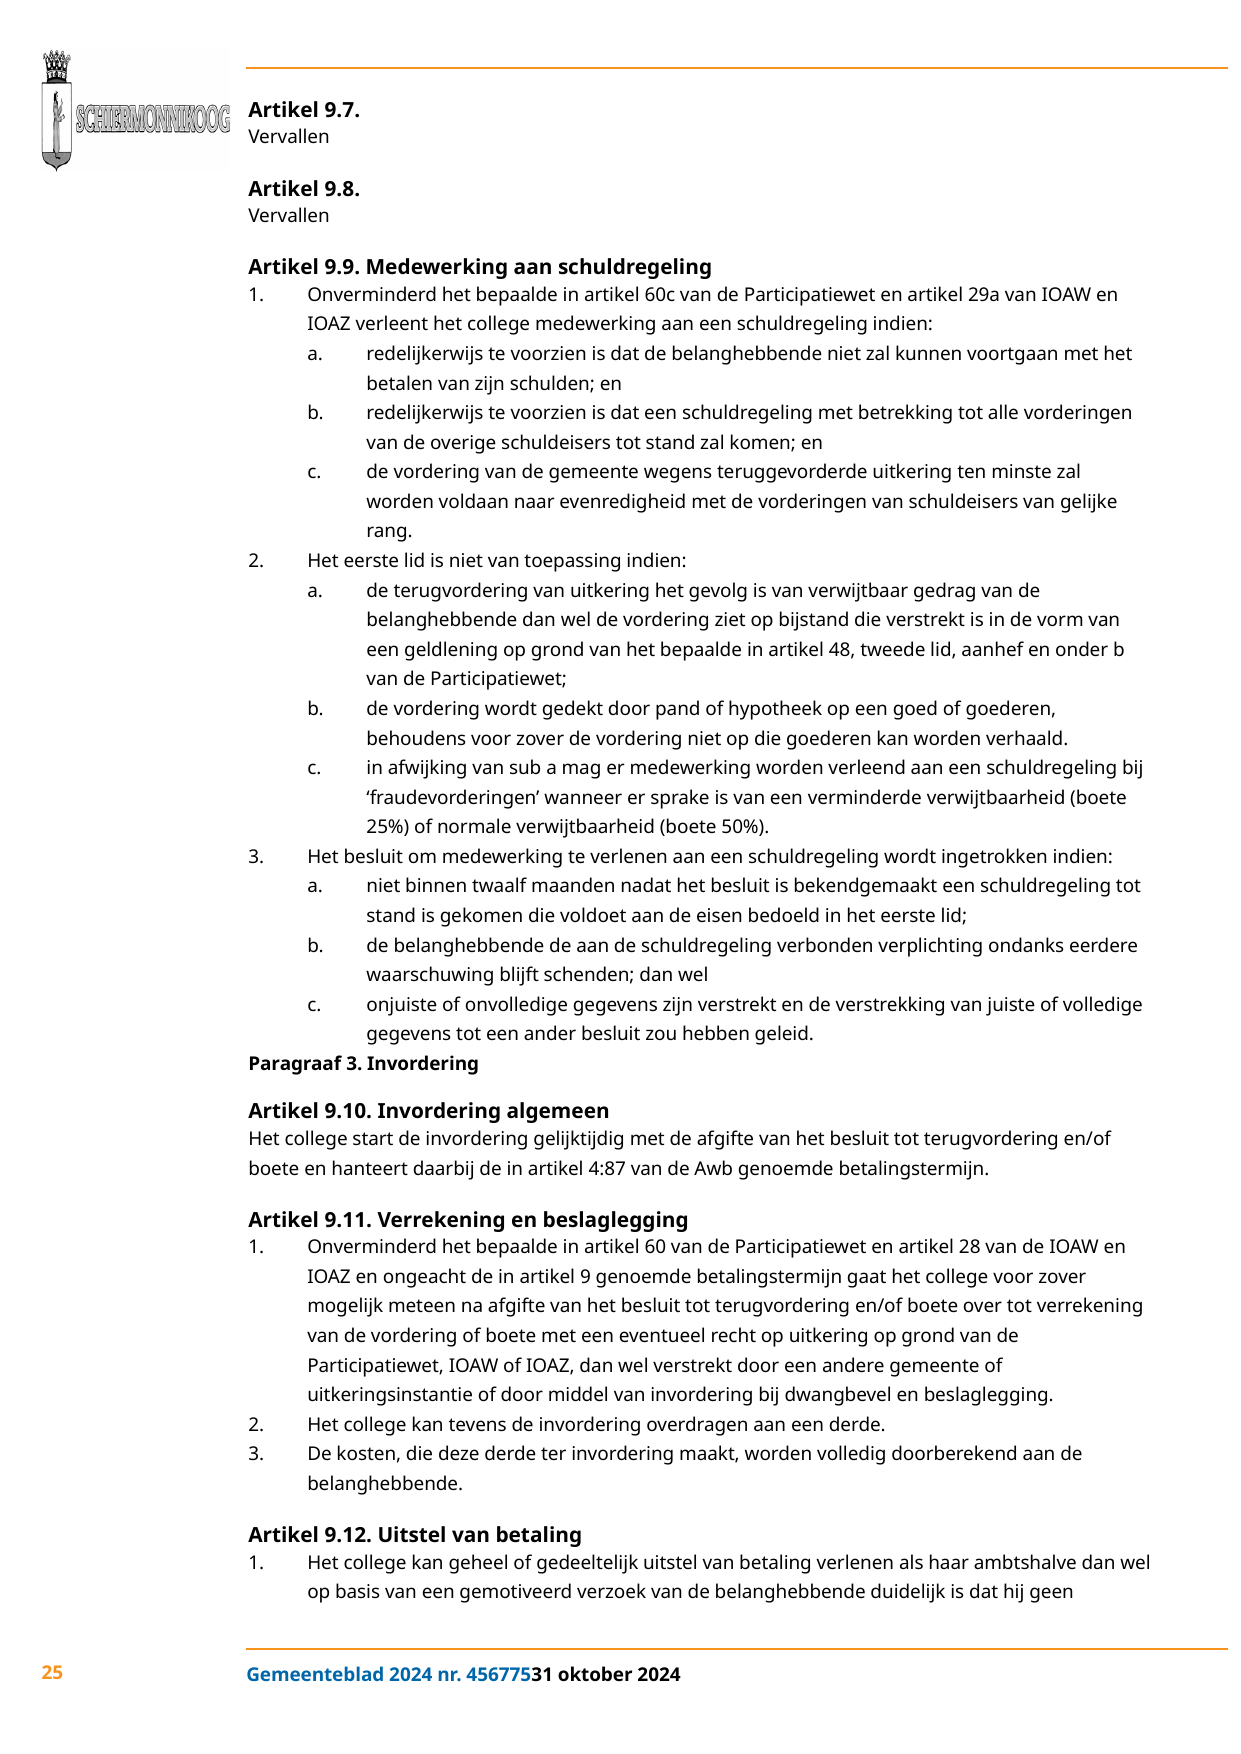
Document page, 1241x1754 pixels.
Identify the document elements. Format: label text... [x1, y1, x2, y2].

text Artikel 9.11. Verrekening en beslaglegging [248, 1205, 1152, 1233]
text Artikel 9.10. Invordering algemeen [248, 1097, 1152, 1125]
text Artikel 9.12. Uitstel van betaling [248, 1521, 1152, 1549]
list De kosten, die deze derde ter invordering maakt, worden volledig doorberekend aan de belanghebbende. [248, 1441, 1152, 1496]
list Het besluit om medewerking te verlenen aan een schuldregeling wordt ingetrokken indien: [248, 843, 1152, 869]
list Het college kan geheel of gedeeltelijk uitstel van betaling verlenen als haar ambtshalve dan wel op basis van een gemotiveerd verzoek van de belanghebbende duidelijk is dat hij geen [248, 1549, 1152, 1604]
text Het college start de invordering gelijktijdig met de afgifte van het besluit tot terugvordering en/of boete en hanteert daarbij de in artikel 4:87 van de Awb genoemde betalingstermijn. [248, 1125, 1152, 1180]
list redelijkerwijs te voorzien is dat de belanghebbende niet zal kunnen voortgaan met het betalen van zijn schulden; en [307, 340, 1152, 395]
list Onverminderd het bepaalde in artikel 60 van de Participatiewet en artikel 28 van de IOAW en IOAZ en ongeacht de in artikel 9 genoemde betalingstermijn gaat het college voor zover mogelijk meteen na afgifte van het besluit tot terugvordering en/of boete over tot verrekening van de vordering of boete met een eventueel recht op uitkering op grond van de Participatiewet, IOAW of IOAZ, dan wel verstrekt door een andere gemeente of uitkeringsinstantie of door middel van invordering bij dwangbevel en beslaglegging. [248, 1233, 1152, 1407]
list de belanghebbende de aan de schuldregeling verbonden verplichting ondanks eerdere waarschuwing blijft schenden; dan wel [307, 932, 1152, 987]
list niet binnen twaalf maanden nadat het besluit is bekendgemaakt een schuldregeling tot stand is gekomen die voldoet aan de eisen bedoeld in het eerste lid; [307, 873, 1152, 928]
list redelijkerwijs te voorzien is dat een schuldregeling met betrekking tot alle vorderingen van de overige schuldeisers tot stand zal komen; en [307, 399, 1152, 454]
list de vordering wordt gedekt door pand of hypotheek op een goed of goederen, behoudens voor zover de vordering niet op die goederen kan worden verhaald. [307, 695, 1152, 750]
text Artikel 9.9. Medewerking aan schuldregeling [248, 252, 1152, 281]
list Onverminderd het bepaalde in artikel 60c van de Participatiewet en artikel 29a van IOAW en IOAZ verleent het college medewerking aan een schuldregeling indien: [248, 281, 1152, 336]
text Vervallen [248, 123, 1152, 149]
list de vordering van de gemeente wegens teruggevorderde uitkering ten minste zal worden voldaan naar evenredigheid met de vorderingen van schuldeisers van gelijke rang. [307, 458, 1152, 543]
list Het eerste lid is niet van toepassing indien: [248, 547, 1152, 573]
list onjuiste of onvolledige gegevens zijn verstrekt en de verstrekking van juiste of volledige gegevens tot een ander besluit zou hebben geleid. [307, 991, 1152, 1046]
list de terugvordering van uitkering het gevolg is van verwijtbaar gedrag van de belanghebbende dan wel de vordering ziet op bijstand die verstrekt is in de vorm van een geldlening op grond van het bepaalde in artikel 48, tweede lid, aanhef en onder b van de Participatiewet; [307, 577, 1152, 691]
text Artikel 9.8. [248, 174, 1152, 202]
list Het college kan tevens de invordering overdragen aan een derde. [248, 1411, 1152, 1437]
picture [41, 47, 231, 172]
text Paragraaf 3. Invordering [248, 1050, 1152, 1076]
list in afwijking van sub a mag er medewerking worden verleend aan een schuldregeling bij ‘fraudevorderingen’ wanneer er sprake is van een verminderde verwijtbaarheid (boete 25%) of normale verwijtbaarheid (boete 50%). [307, 754, 1152, 839]
text Vervallen [248, 202, 1152, 228]
text Artikel 9.7. [248, 95, 1152, 123]
